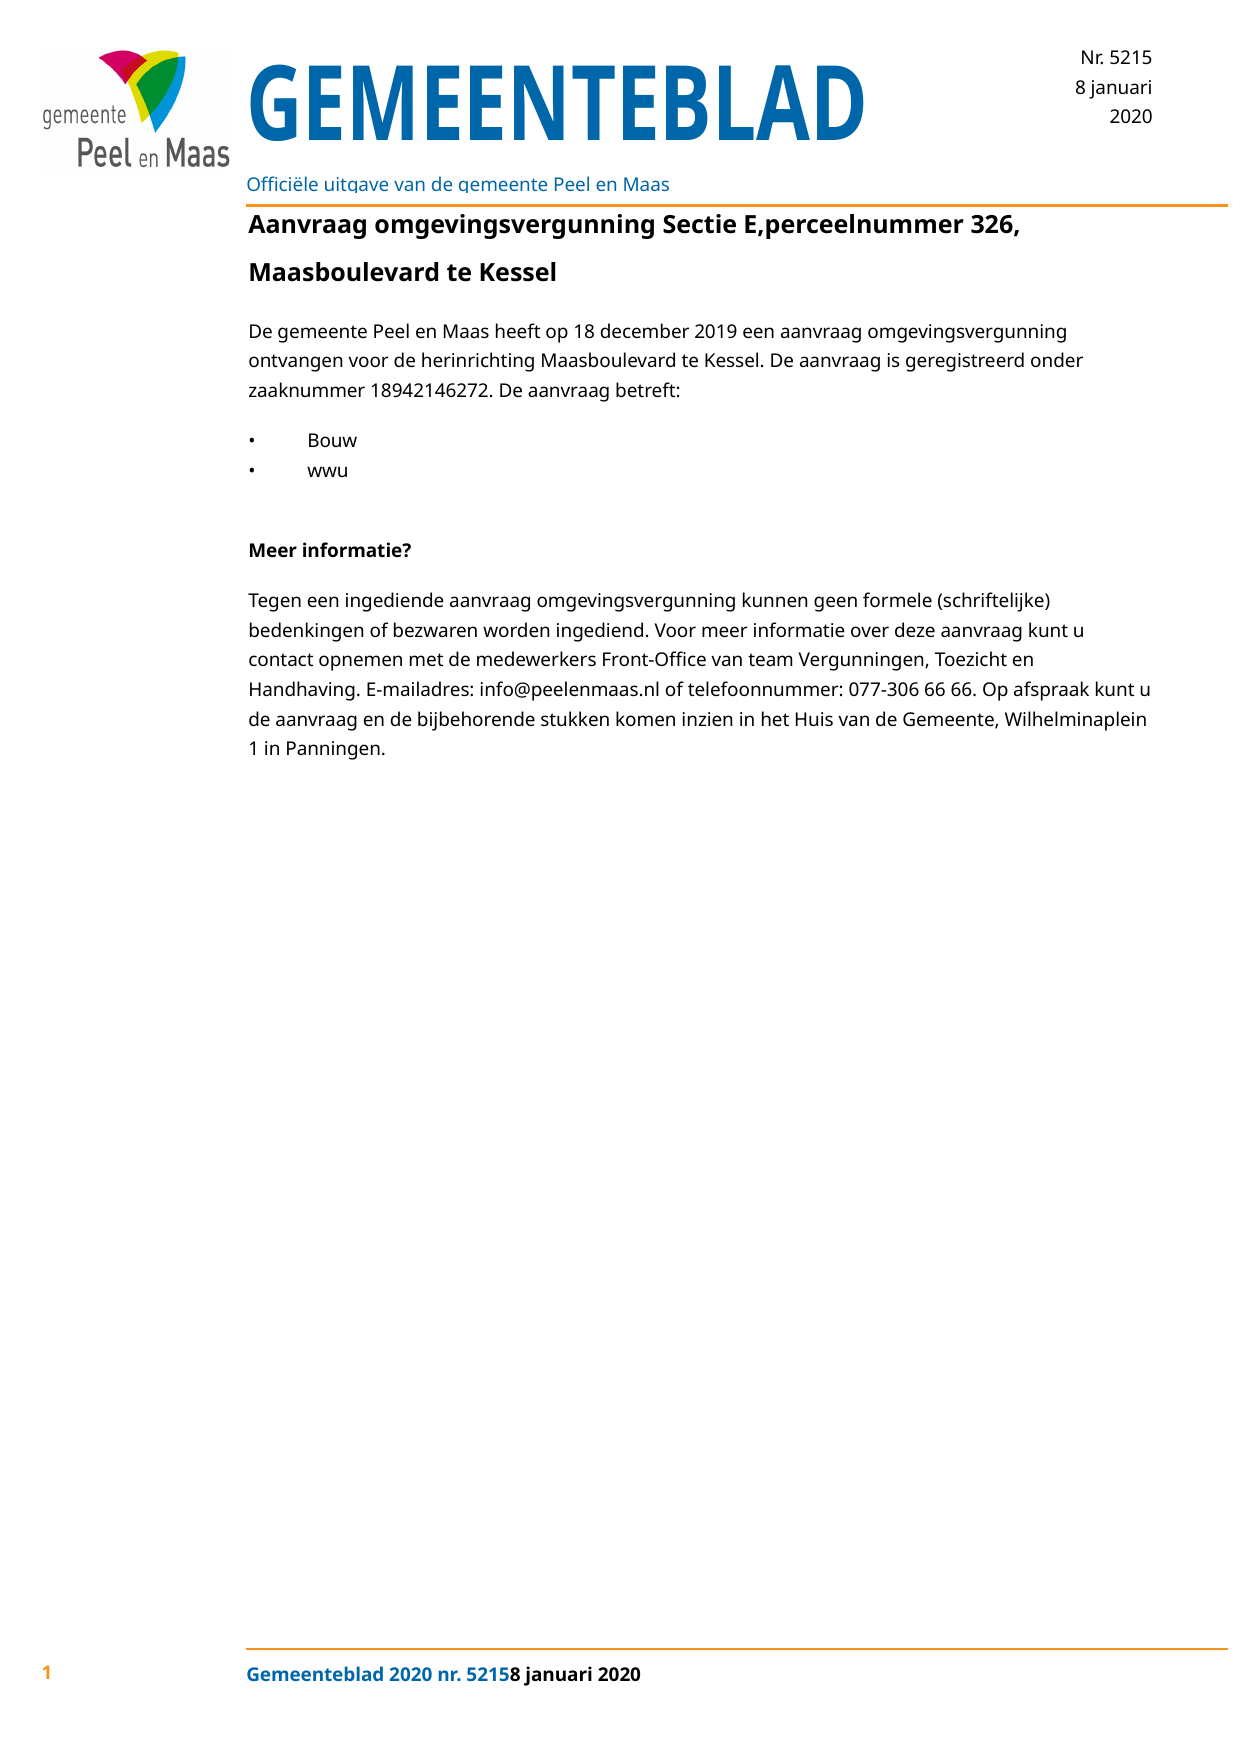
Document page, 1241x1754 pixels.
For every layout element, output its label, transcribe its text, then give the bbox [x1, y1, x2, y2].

text De gemeente Peel en Maas heeft op 18 december 2019 een aanvraag omgevingsvergunning ontvangen voor de herinrichting Maasboulevard te Kessel. De aanvraag is geregistreerd onder zaaknummer 18942146272. De aanvraag betreft: [248, 318, 1152, 403]
list Bouw [248, 427, 1152, 453]
text Tegen een ingediende aanvraag omgevingsvergunning kunnen geen formele (schriftelijke) bedenkingen of bezwaren worden ingediend. Voor meer informatie over deze aanvraag kunt u contact opnemen met de medewerkers Front-Office van team Vergunningen, Toezicht en Handhaving. E-mailadres: info@peelenmaas.nl of telefoonnummer: 077-306 66 66. Op afspraak kunt u de aanvraag en de bijbehorende stukken komen inzien in het Huis van de Gemeente, Wilhelminaplein 1 in Panningen. [248, 587, 1152, 761]
text Aanvraag omgevingsvergunning Sectie E,perceelnummer 326, Maasboulevard te Kessel [248, 207, 1152, 288]
list wwu [248, 457, 1152, 483]
picture [41, 47, 231, 172]
text Meer informatie? [248, 537, 1152, 563]
